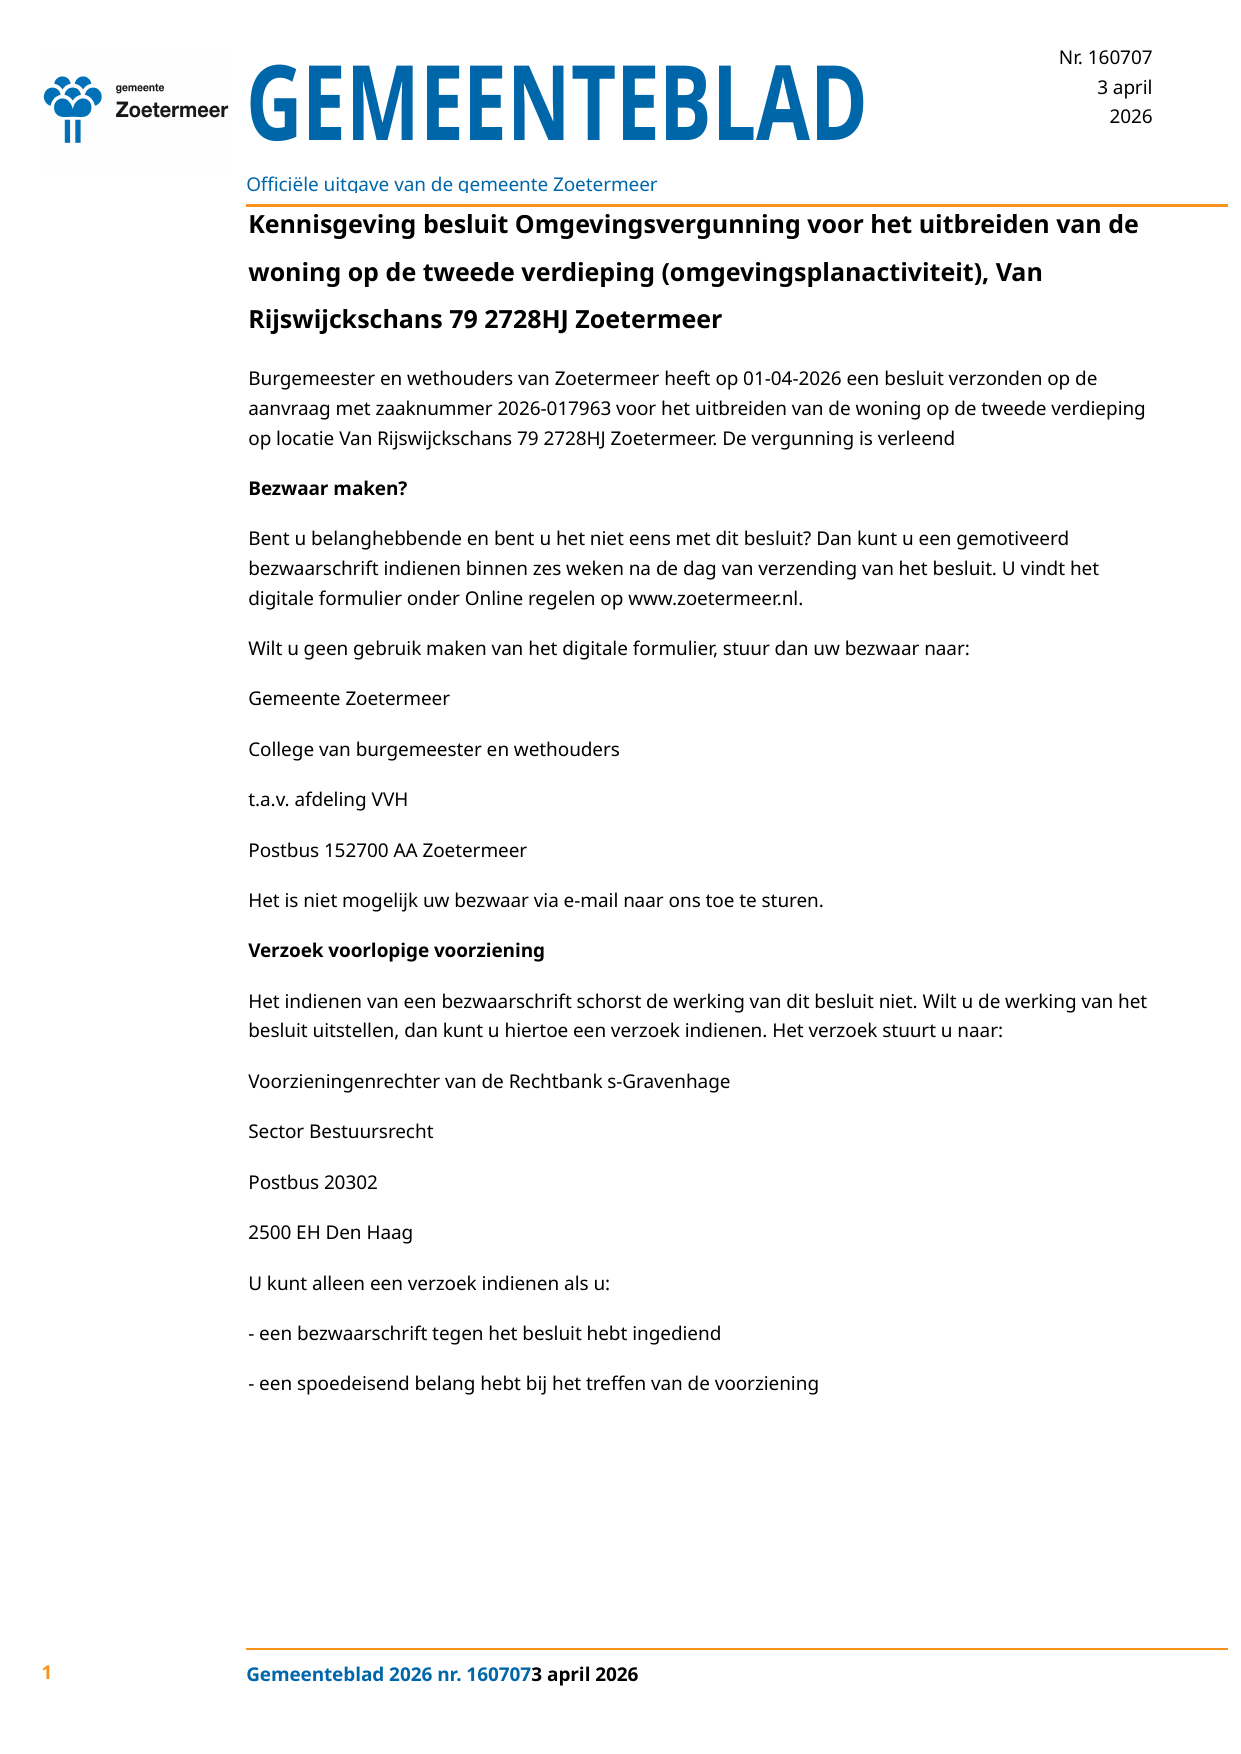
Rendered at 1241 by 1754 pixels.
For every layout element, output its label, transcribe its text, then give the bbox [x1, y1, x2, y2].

text Kennisgeving besluit Omgevingsvergunning voor het uitbreiden van de woning op de tweede verdieping (omgevingsplanactiviteit), Van Rijswijckschans 79 2728HJ Zoetermeer [248, 207, 1152, 336]
text College van burgemeester en wethouders [248, 736, 1152, 762]
text U kunt alleen een verzoek indienen als u: [248, 1270, 1152, 1295]
picture [41, 47, 231, 172]
text Postbus 20302 [248, 1169, 1152, 1194]
text - een bezwaarschrift tegen het besluit hebt ingediend [248, 1320, 1152, 1346]
text Burgemeester en wethouders van Zoetermeer heeft op 01-04-2026 een besluit verzonden op de aanvraag met zaaknummer 2026-017963 voor het uitbreiden van de woning op de tweede verdieping op locatie Van Rijswijckschans 79 2728HJ Zoetermeer. De vergunning is verleend [248, 366, 1152, 450]
text 2500 EH Den Haag [248, 1219, 1152, 1245]
text Het indienen van een bezwaarschrift schorst de werking van dit besluit niet. Wilt u de werking van het besluit uitstellen, dan kunt u hiertoe een verzoek indienen. Het verzoek stuurt u naar: [248, 988, 1152, 1043]
text - een spoedeisend belang hebt bij het treffen van de voorziening [248, 1371, 1152, 1396]
text Sector Bestuursrecht [248, 1118, 1152, 1144]
text Postbus 152700 AA Zoetermeer [248, 837, 1152, 862]
text Verzoek voorlopige voorziening [248, 938, 1152, 963]
text Wilt u geen gebruik maken van het digitale formulier, stuur dan uw bezwaar naar: [248, 635, 1152, 661]
text t.a.v. afdeling VVH [248, 786, 1152, 812]
text Bezwaar maken? [248, 475, 1152, 501]
text Gemeente Zoetermeer [248, 686, 1152, 711]
text Voorzieningenrechter van de Rechtbank s-Gravenhage [248, 1068, 1152, 1094]
text Het is niet mogelijk uw bezwaar via e-mail naar ons toe te sturen. [248, 887, 1152, 913]
text Bent u belanghebbende en bent u het niet eens met dit besluit? Dan kunt u een gemotiveerd bezwaarschrift indienen binnen zes weken na de dag van verzending van het besluit. U vindt het digitale formulier onder Online regelen op www.zoetermeer.nl. [248, 526, 1152, 610]
